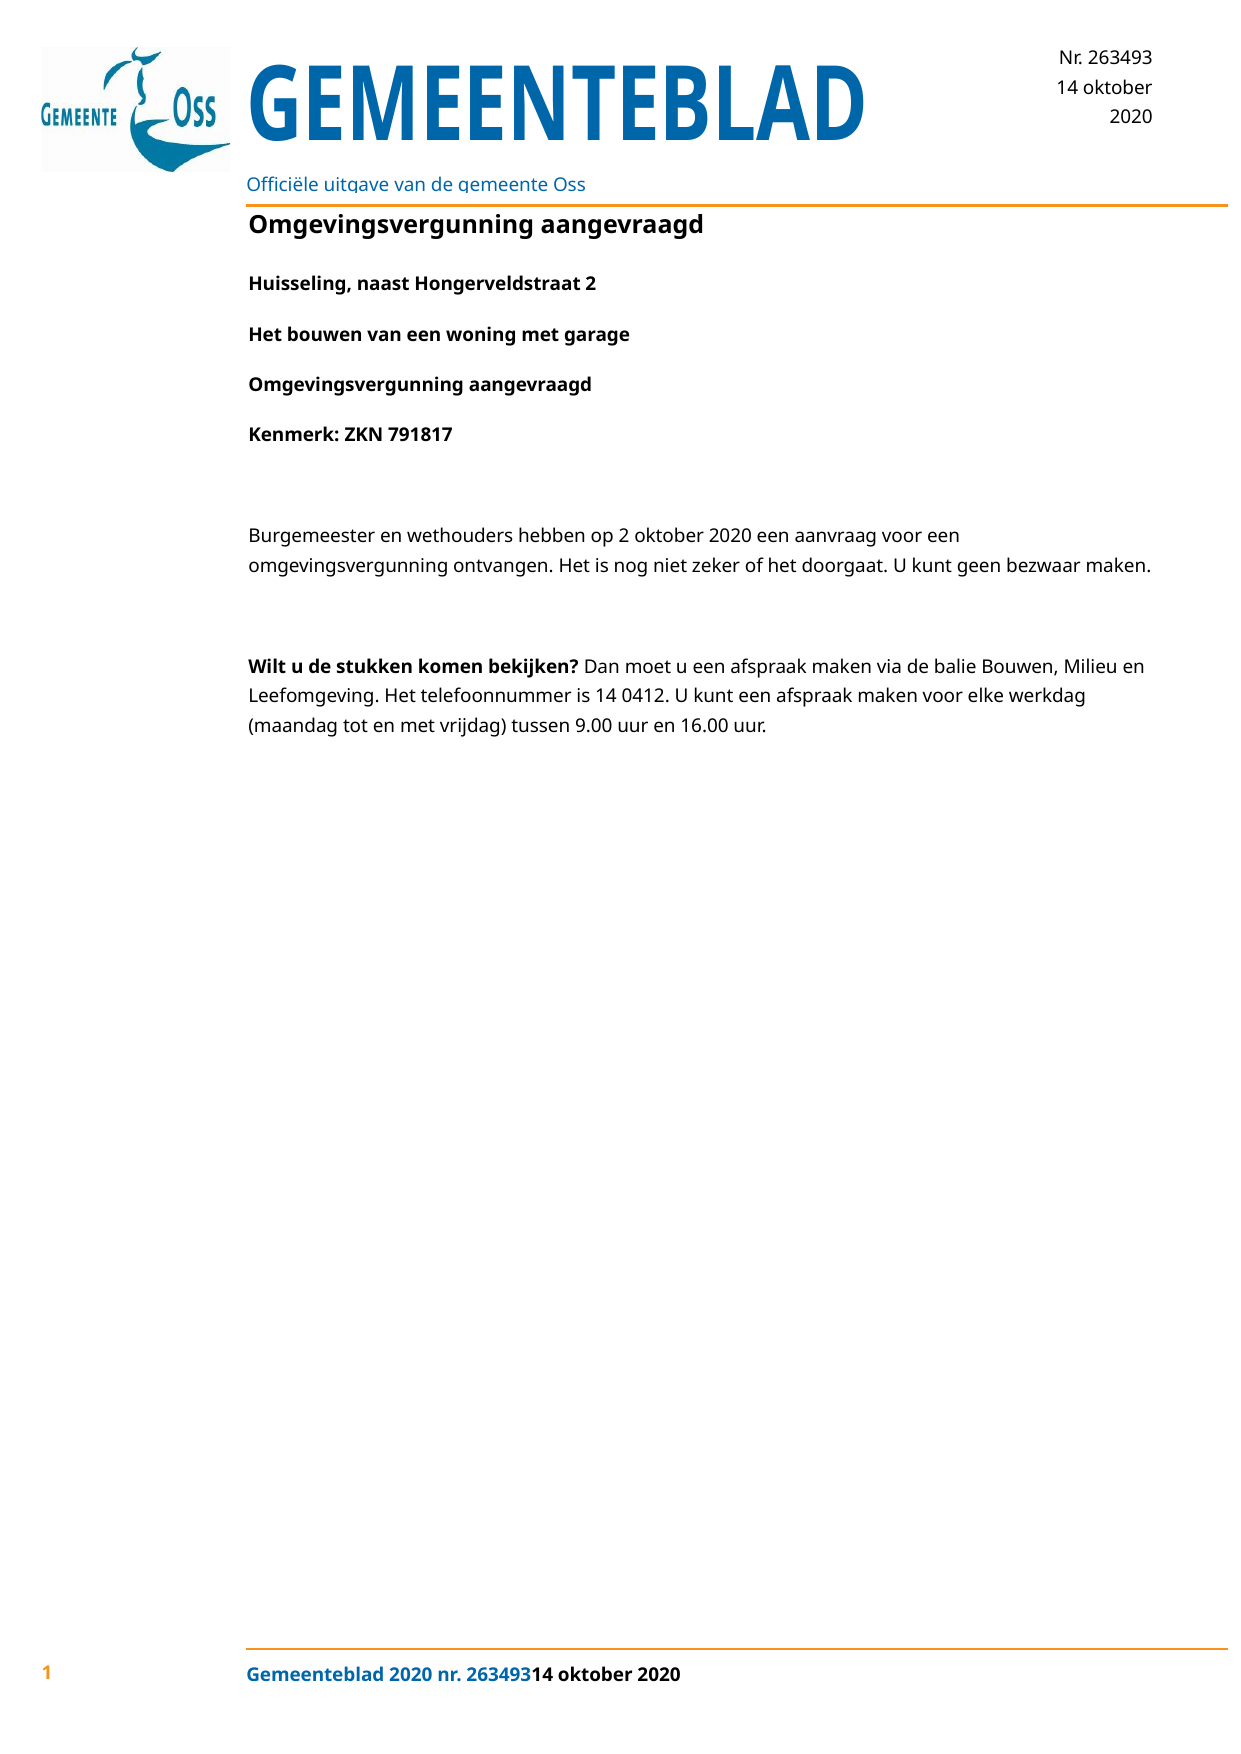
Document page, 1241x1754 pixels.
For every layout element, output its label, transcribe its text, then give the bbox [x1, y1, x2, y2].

text Het bouwen van een woning met garage [248, 321, 1152, 346]
text Huisseling, naast Hongerveldstraat 2 [248, 270, 1152, 296]
text Omgevingsvergunning aangevraagd [248, 371, 1152, 397]
text Burgemeester en wethouders hebben op 2 oktober 2020 een aanvraag voor een omgevingsvergunning ontvangen. Het is nog niet zeker of het doorgaat. U kunt geen bezwaar maken. [248, 522, 1152, 578]
picture [41, 47, 231, 172]
text Wilt u de stukken komen bekijken? Dan moet u een afspraak maken via de balie Bouwen, Milieu en Leefomgeving. Het telefoonnummer is 14 0412. U kunt een afspraak maken voor elke werkdag (maandag tot en met vrijdag) tussen 9.00 uur en 16.00 uur. [248, 653, 1152, 738]
text Kenmerk: ZKN 791817 [248, 422, 1152, 447]
text Omgevingsvergunning aangevraagd [248, 207, 1152, 241]
